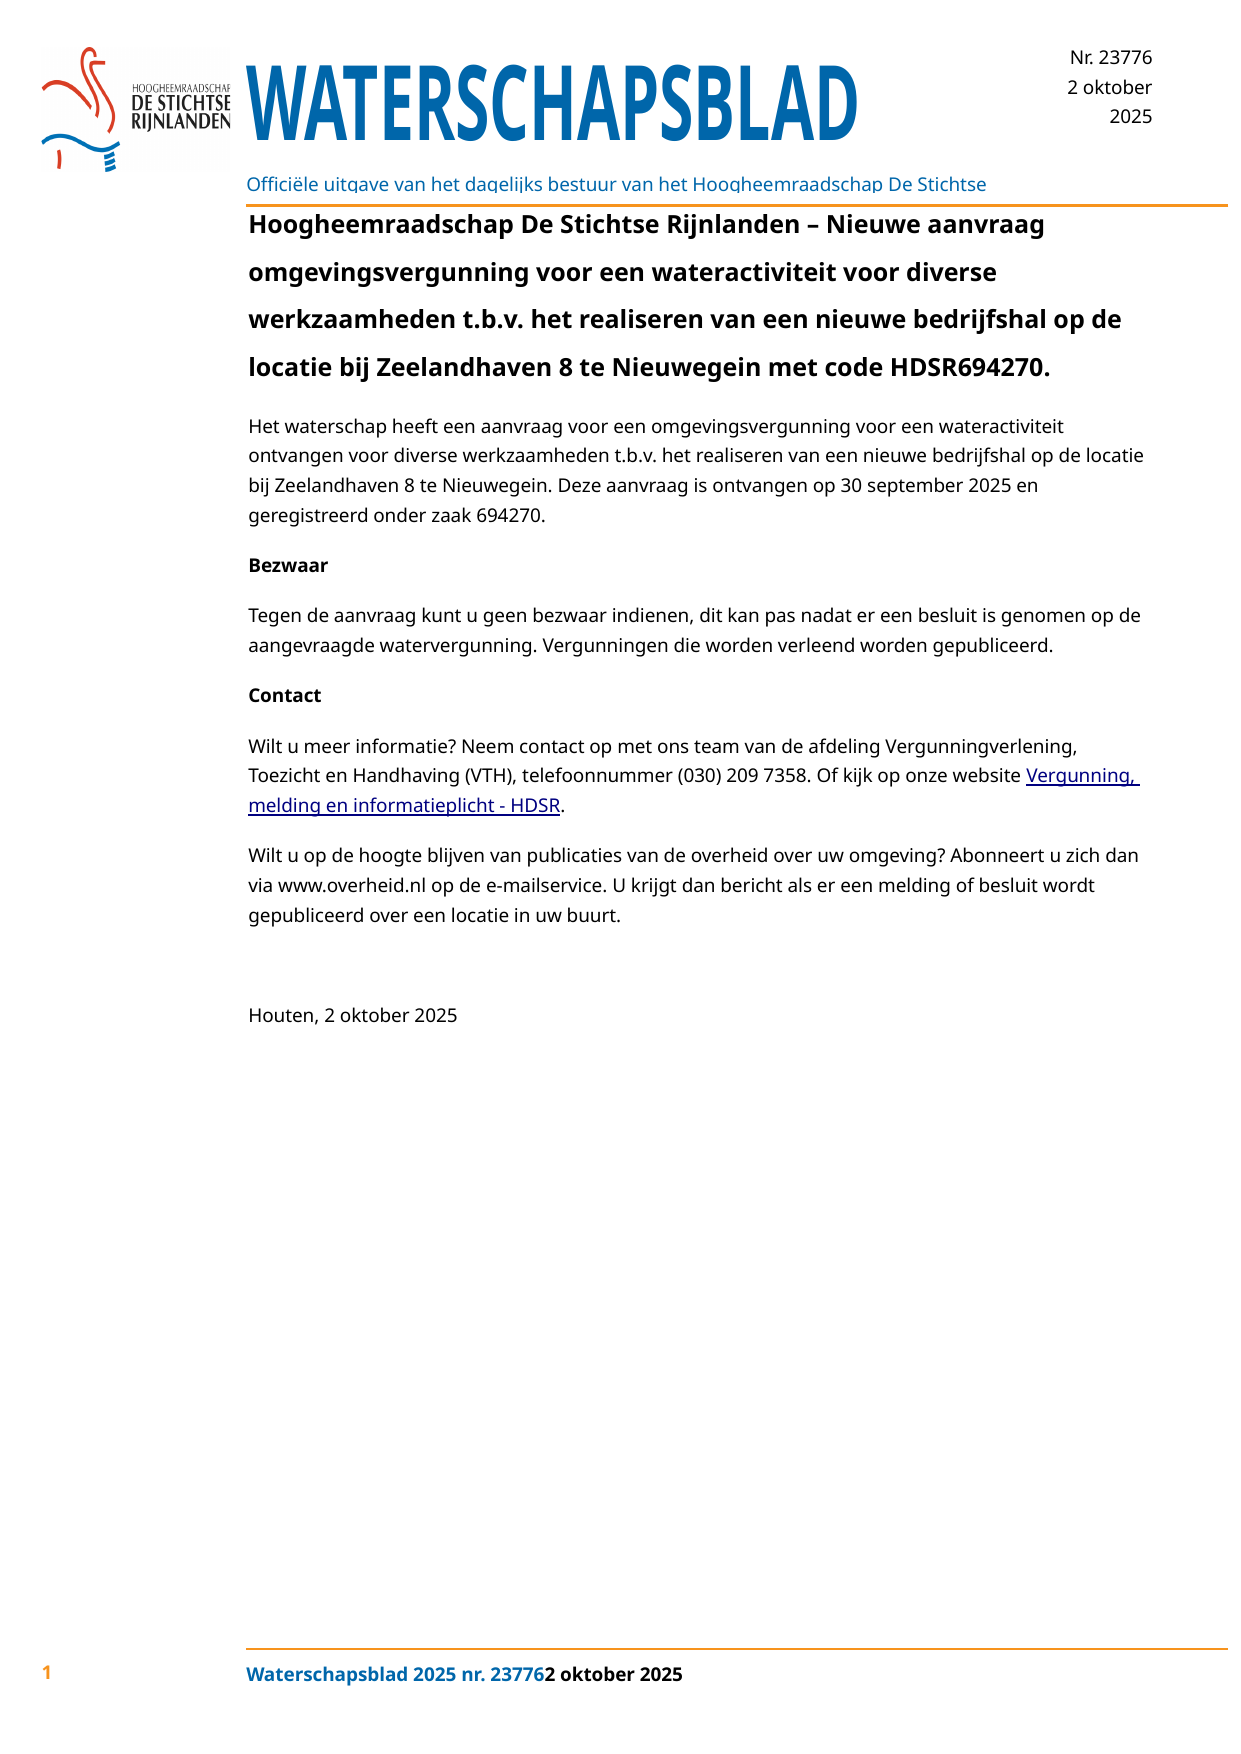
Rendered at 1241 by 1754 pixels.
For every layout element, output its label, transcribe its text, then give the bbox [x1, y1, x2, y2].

text Wilt u meer informatie? Neem contact op met ons team van de afdeling Vergunningverlening, Toezicht en Handhaving (VTH), telefoonnummer (030) 209 7358. Of kijk op onze website Vergunning, melding en informatieplicht - HDSR. [248, 733, 1152, 818]
text Contact [248, 683, 1152, 708]
text Hoogheemraadschap De Stichtse Rijnlanden – Nieuwe aanvraag omgevingsvergunning voor een wateractiviteit voor diverse werkzaamheden t.b.v. het realiseren van een nieuwe bedrijfshal op de locatie bij Zeelandhaven 8 te Nieuwegein met code HDSR694270. [248, 207, 1152, 384]
text Bezwaar [248, 552, 1152, 578]
text Tegen de aanvraag kunt u geen bezwaar indienen, dit kan pas nadat er een besluit is genomen op de aangevraagde watervergunning. Vergunningen die worden verleend worden gepubliceerd. [248, 603, 1152, 658]
picture [41, 47, 231, 172]
text Houten, 2 oktober 2025 [248, 1003, 1152, 1028]
text Het waterschap heeft een aanvraag voor een omgevingsvergunning voor een wateractiviteit ontvangen voor diverse werkzaamheden t.b.v. het realiseren van een nieuwe bedrijfshal op de locatie bij Zeelandhaven 8 te Nieuwegein. Deze aanvraag is ontvangen op 30 september 2025 en geregistreerd onder zaak 694270. [248, 413, 1152, 528]
text Wilt u op de hoogte blijven van publicaties van de overheid over uw omgeving? Abonneert u zich dan via www.overheid.nl op de e-mailservice. U krijgt dan bericht als er een melding of besluit wordt gepubliceerd over een locatie in uw buurt. [248, 843, 1152, 928]
